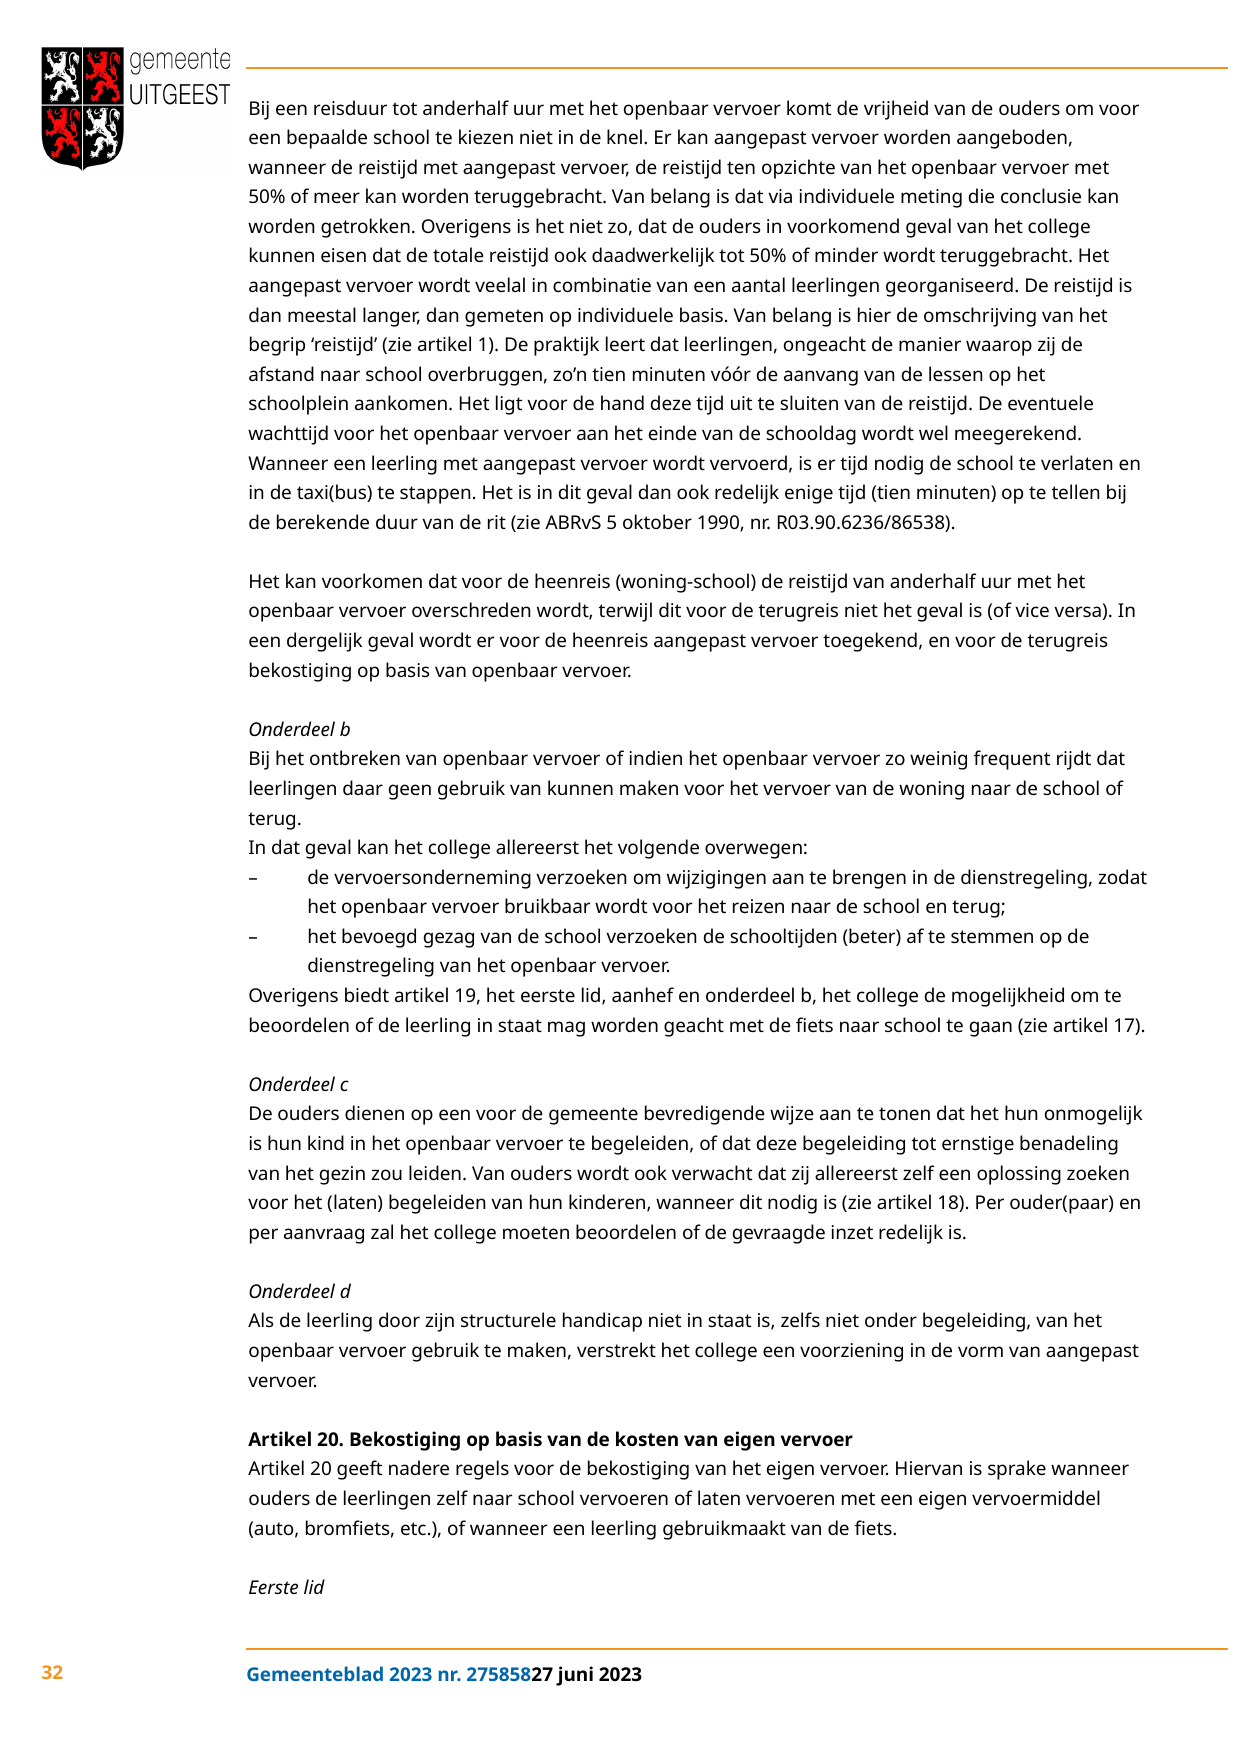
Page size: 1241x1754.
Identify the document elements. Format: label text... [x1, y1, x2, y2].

list de vervoersonderneming verzoeken om wijzigingen aan te brengen in de dienstregeling, zodat het openbaar vervoer bruikbaar wordt voor het reizen naar de school en terug; [248, 864, 1152, 919]
text Onderdeel d [248, 1278, 1152, 1304]
text De ouders dienen op een voor de gemeente bevredigende wijze aan te tonen dat het hun onmogelijk is hun kind in het openbaar vervoer te begeleiden, of dat deze begeleiding tot ernstige benadeling van het gezin zou leiden. Van ouders wordt ook verwacht dat zij allereerst zelf een oplossing zoeken voor het (laten) begeleiden van hun kinderen, wanneer dit nodig is (zie artikel 18). Per ouder(paar) en per aanvraag zal het college moeten beoordelen of de gevraagde inzet redelijk is. [248, 1101, 1152, 1245]
text Overigens biedt artikel 19, het eerste lid, aanhef en onderdeel b, het college de mogelijkheid om te beoordelen of de leerling in staat mag worden geacht met de fiets naar school te gaan (zie artikel 17). [248, 982, 1152, 1038]
text Onderdeel b [248, 716, 1152, 742]
text Onderdeel c [248, 1071, 1152, 1097]
text Artikel 20. Bekostiging op basis van de kosten van eigen vervoer [248, 1426, 1152, 1452]
text Het kan voorkomen dat voor de heenreis (woning-school) de reistijd van anderhalf uur met het openbaar vervoer overschreden wordt, terwijl dit voor de terugreis niet het geval is (of vice versa). In een dergelijk geval wordt er voor de heenreis aangepast vervoer toegekend, en voor de terugreis bekostiging op basis van openbaar vervoer. [248, 568, 1152, 683]
text Artikel 20 geeft nadere regels voor de bekostiging van het eigen vervoer. Hiervan is sprake wanneer ouders de leerlingen zelf naar school vervoeren of laten vervoeren met een eigen vervoermiddel (auto, bromfiets, etc.), of wanneer een leerling gebruikmaakt van de fiets. [248, 1456, 1152, 1541]
text Eerste lid [248, 1574, 1152, 1600]
picture [41, 47, 231, 172]
list het bevoegd gezag van de school verzoeken de schooltijden (beter) af te stemmen op de dienstregeling van het openbaar vervoer. [248, 923, 1152, 978]
text In dat geval kan het college allereerst het volgende overwegen: [248, 834, 1152, 860]
text Bij het ontbreken van openbaar vervoer of indien het openbaar vervoer zo weinig frequent rijdt dat leerlingen daar geen gebruik van kunnen maken voor het vervoer van de woning naar de school of terug. [248, 746, 1152, 831]
text Bij een reisduur tot anderhalf uur met het openbaar vervoer komt de vrijheid van de ouders om voor een bepaalde school te kiezen niet in de knel. Er kan aangepast vervoer worden aangeboden, wanneer de reistijd met aangepast vervoer, de reistijd ten opzichte van het openbaar vervoer met 50% of meer kan worden teruggebracht. Van belang is dat via individuele meting die conclusie kan worden getrokken. Overigens is het niet zo, dat de ouders in voorkomend geval van het college kunnen eisen dat de totale reistijd ook daadwerkelijk tot 50% of minder wordt teruggebracht. Het aangepast vervoer wordt veelal in combinatie van een aantal leerlingen georganiseerd. De reistijd is dan meestal langer, dan gemeten op individuele basis. Van belang is hier de omschrijving van het begrip ‘reistijd’ (zie artikel 1). De praktijk leert dat leerlingen, ongeacht de manier waarop zij de afstand naar school overbruggen, zo’n tien minuten vóór de aanvang van de lessen op het schoolplein aankomen. Het ligt voor de hand deze tijd uit te sluiten van de reistijd. De eventuele wachttijd voor het openbaar vervoer aan het einde van de schooldag wordt wel meegerekend. Wanneer een leerling met aangepast vervoer wordt vervoerd, is er tijd nodig de school te verlaten en in de taxi(bus) te stappen. Het is in dit geval dan ook redelijk enige tijd (tien minuten) op te tellen bij de berekende duur van de rit (zie ABRvS 5 oktober 1990, nr. R03.90.6236/86538). [248, 95, 1152, 535]
text Als de leerling door zijn structurele handicap niet in staat is, zelfs niet onder begeleiding, van het openbaar vervoer gebruik te maken, verstrekt het college een voorziening in de vorm van aangepast vervoer. [248, 1308, 1152, 1393]
